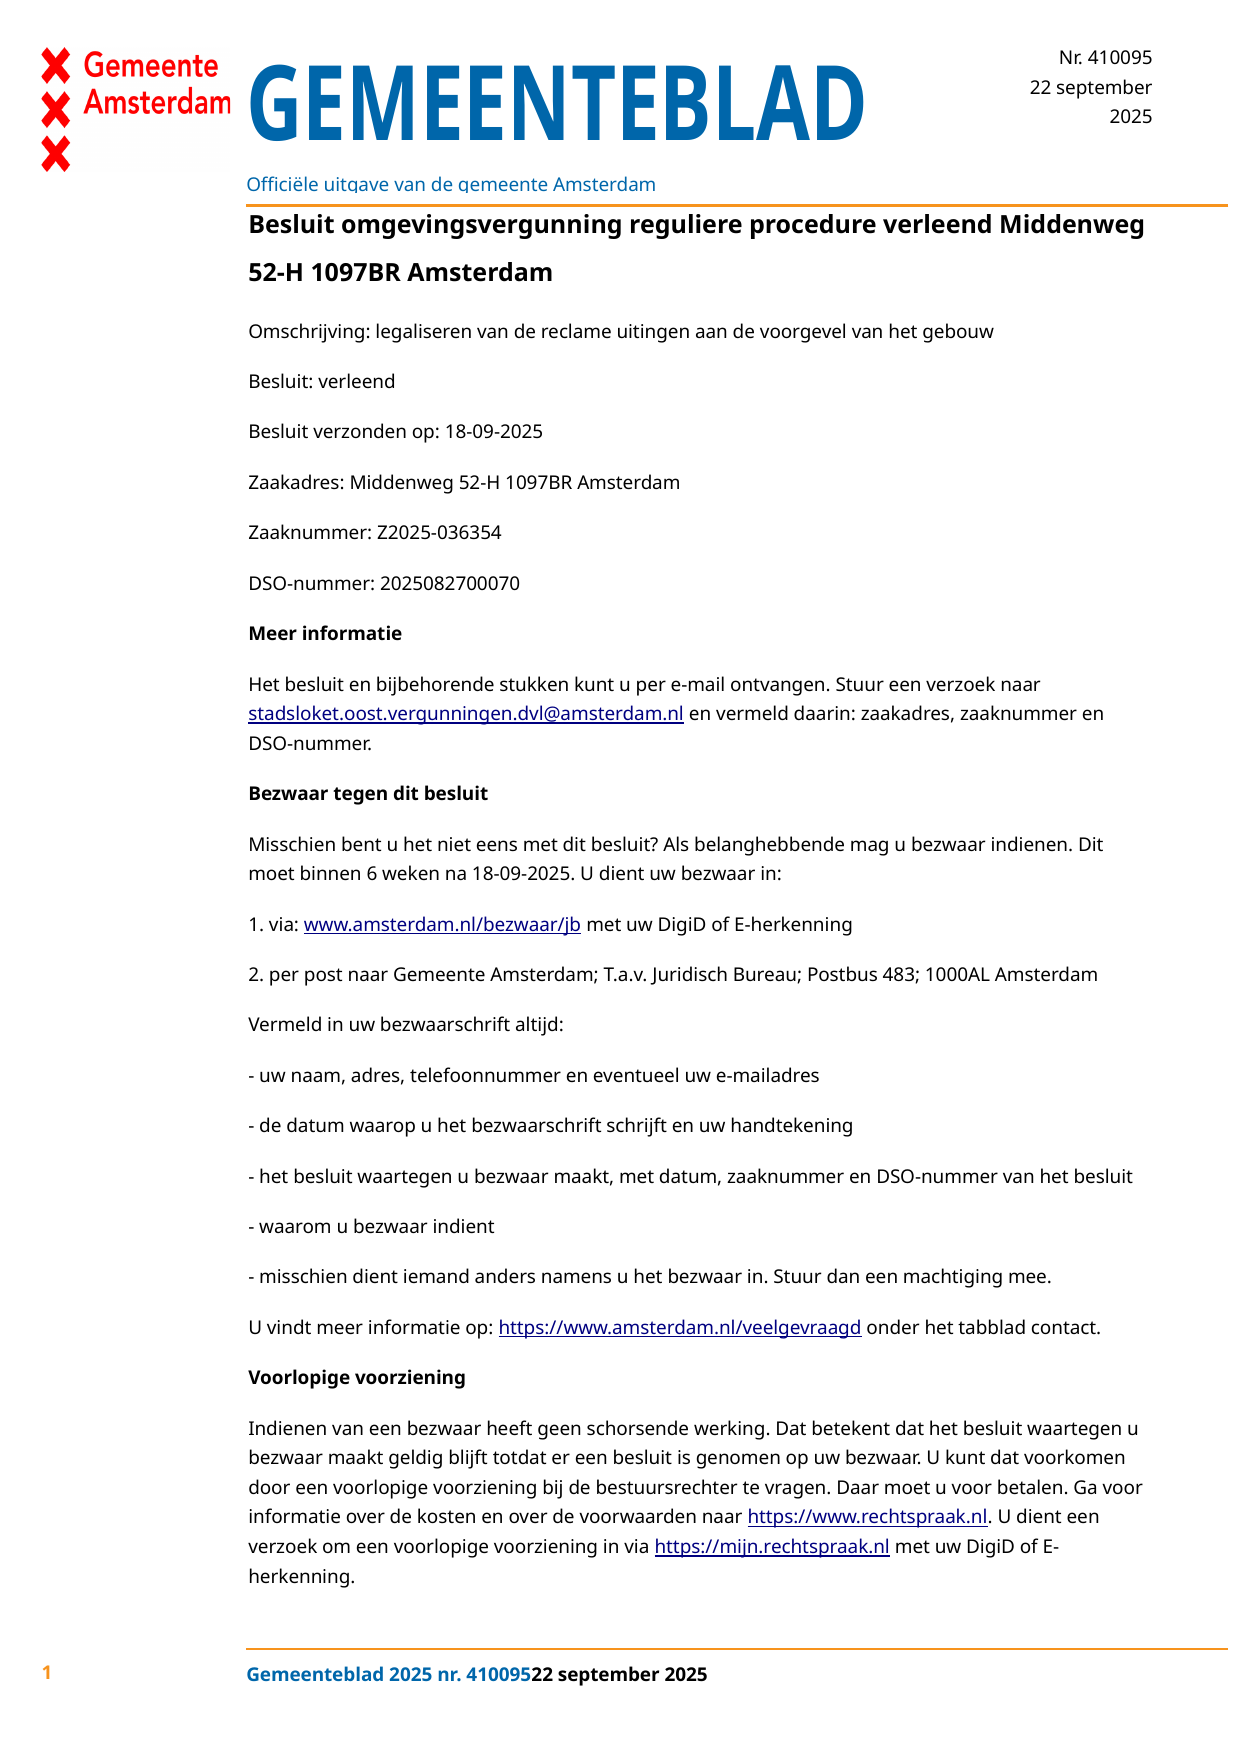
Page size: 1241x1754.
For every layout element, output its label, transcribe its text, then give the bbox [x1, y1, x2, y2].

text 2. per post naar Gemeente Amsterdam; T.a.v. Juridisch Bureau; Postbus 483; 1000AL Amsterdam [248, 961, 1152, 987]
text Indienen van een bezwaar heeft geen schorsende werking. Dat betekent dat het besluit waartegen u bezwaar maakt geldig blijft totdat er een besluit is genomen op uw bezwaar. U kunt dat voorkomen door een voorlopige voorziening bij de bestuursrechter te vragen. Daar moet u voor betalen. Ga voor informatie over de kosten en over de voorwaarden naar https://www.rechtspraak.nl. U dient een verzoek om een voorlopige voorziening in via https://mijn.rechtspraak.nl met uw DigiD of E-herkenning. [248, 1415, 1152, 1589]
text Zaakadres: Middenweg 52-H 1097BR Amsterdam [248, 469, 1152, 495]
text Het besluit en bijbehorende stukken kunt u per e-mail ontvangen. Stuur een verzoek naar stadsloket.oost.vergunningen.dvl@amsterdam.nl en vermeld daarin: zaakadres, zaaknummer en DSO-nummer. [248, 671, 1152, 756]
text Voorlopige voorziening [248, 1364, 1152, 1390]
text Meer informatie [248, 620, 1152, 646]
text DSO-nummer: 2025082700070 [248, 570, 1152, 596]
text Besluit: verleend [248, 368, 1152, 394]
text - de datum waarop u het bezwaarschrift schrijft en uw handtekening [248, 1112, 1152, 1138]
text - misschien dient iemand anders namens u het bezwaar in. Stuur dan een machtiging mee. [248, 1264, 1152, 1289]
picture [41, 47, 231, 172]
text - het besluit waartegen u bezwaar maakt, met datum, zaaknummer en DSO-nummer van het besluit [248, 1163, 1152, 1189]
text Omschrijving: legaliseren van de reclame uitingen aan de voorgevel van het gebouw [248, 318, 1152, 344]
text Misschien bent u het niet eens met dit besluit? Als belanghebbende mag u bezwaar indienen. Dit moet binnen 6 weken na 18-09-2025. U dient uw bezwaar in: [248, 831, 1152, 886]
text Bezwaar tegen dit besluit [248, 780, 1152, 806]
text Besluit omgevingsvergunning reguliere procedure verleend Middenweg 52-H 1097BR Amsterdam [248, 207, 1152, 288]
text Vermeld in uw bezwaarschrift altijd: [248, 1012, 1152, 1037]
text - uw naam, adres, telefoonnummer en eventueel uw e-mailadres [248, 1062, 1152, 1088]
text Besluit verzonden op: 18-09-2025 [248, 419, 1152, 444]
text - waarom u bezwaar indient [248, 1213, 1152, 1239]
text Zaaknummer: Z2025-036354 [248, 519, 1152, 545]
text 1. via: www.amsterdam.nl/bezwaar/jb met uw DigiD of E-herkenning [248, 911, 1152, 937]
text U vindt meer informatie op: https://www.amsterdam.nl/veelgevraagd onder het tabblad contact. [248, 1314, 1152, 1340]
